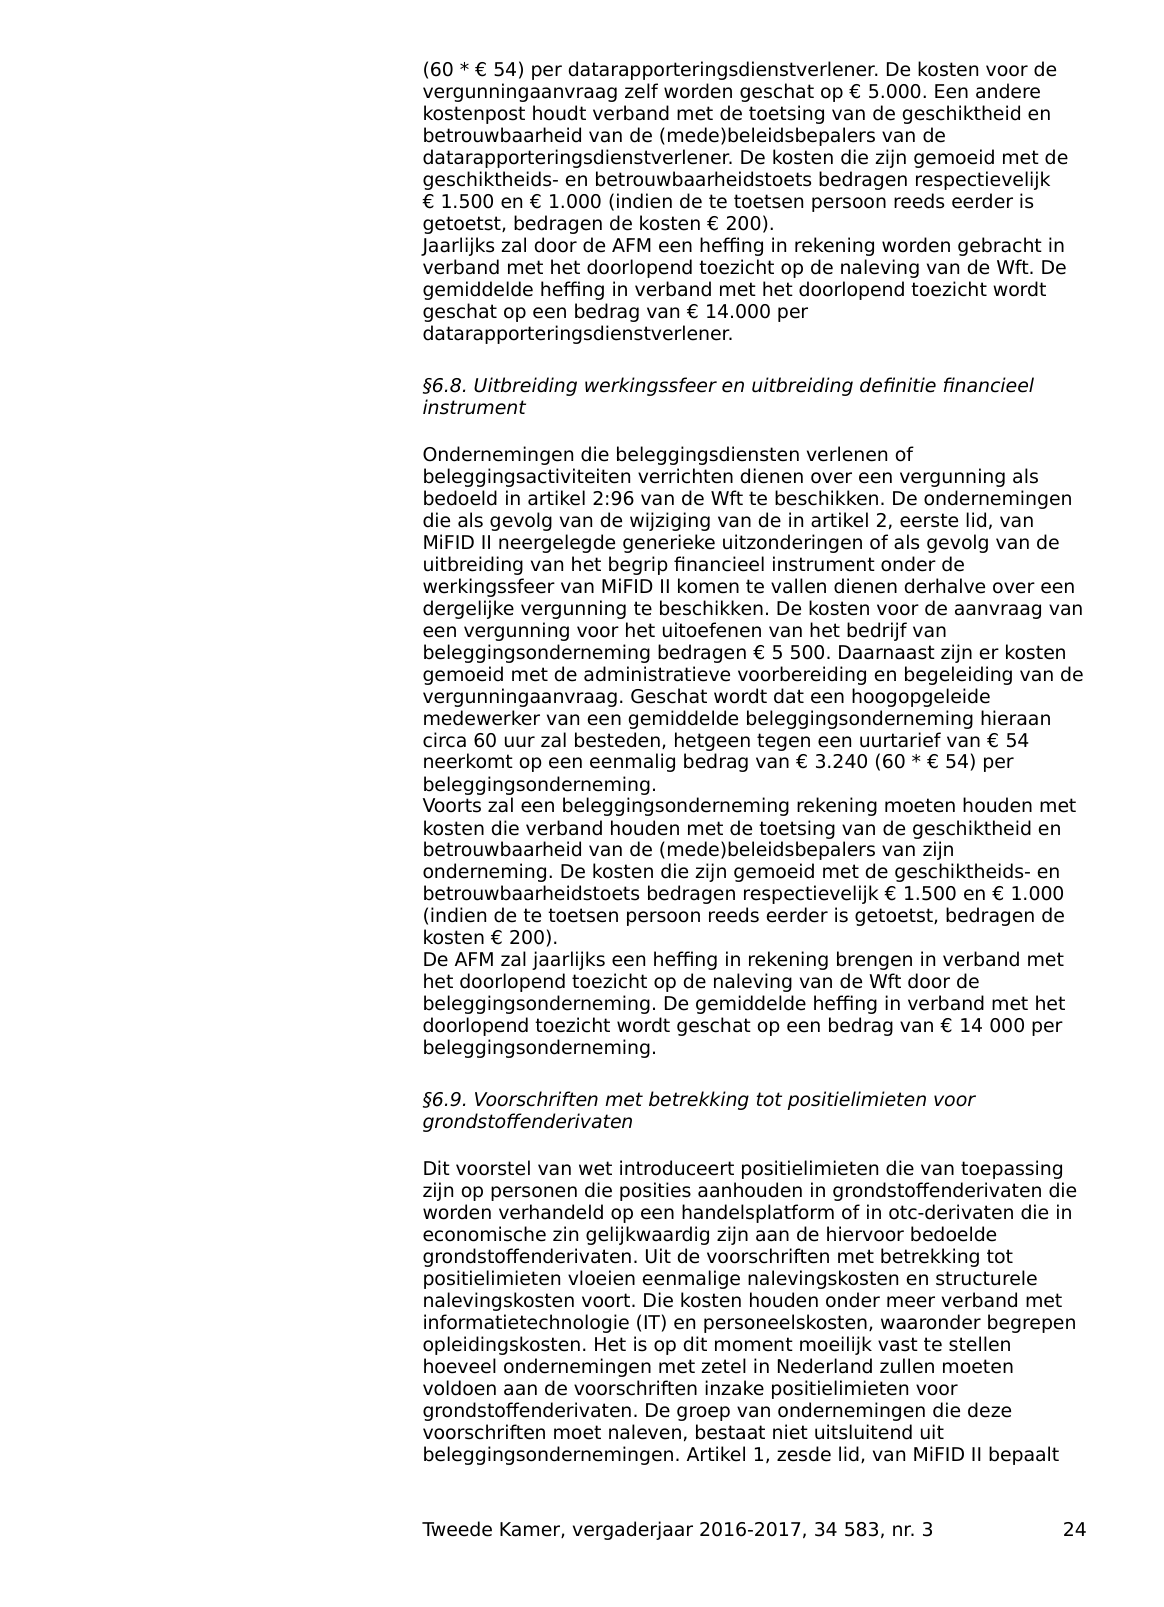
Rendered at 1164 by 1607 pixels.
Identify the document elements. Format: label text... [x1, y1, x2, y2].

text De AFM zal jaarlijks een heffing in rekening brengen in verband met het doorlopend toezicht op de naleving van de Wft door de beleggingsonderneming. De gemiddelde heffing in verband met het doorlopend toezicht wordt geschat op een bedrag van € 14 000 per beleggingsonderneming. [422, 949, 1087, 1059]
text Dit voorstel van wet introduceert positielimieten die van toepassing zijn op personen die posities aanhouden in grondstoffenderivaten die worden verhandeld op een handelsplatform of in otc-derivaten die in economische zin gelijkwaardig zijn aan de hiervoor bedoelde grondstoffenderivaten. Uit de voorschriften met betrekking tot positielimieten vloeien eenmalige nalevingskosten en structurele nalevingskosten voort. Die kosten houden onder meer verband met informatietechnologie (IT) en personeelskosten, waaronder begrepen opleidingskosten. Het is op dit moment moeilijk vast te stellen hoeveel ondernemingen met zetel in Nederland zullen moeten voldoen aan de voorschriften inzake positielimieten voor grondstoffenderivaten. De groep van ondernemingen die deze voorschriften moet naleven, bestaat niet uitsluitend uit beleggingsondernemingen. Artikel 1, zesde lid, van MiFID II bepaalt [422, 1158, 1087, 1466]
text Ondernemingen die beleggingsdiensten verlenen of beleggingsactiviteiten verrichten dienen over een vergunning als bedoeld in artikel 2:96 van de Wft te beschikken. De ondernemingen die als gevolg van de wijziging van de in artikel 2, eerste lid, van MiFID II neergelegde generieke uitzonderingen of als gevolg van de uitbreiding van het begrip financieel instrument onder de werkingssfeer van MiFID II komen te vallen dienen derhalve over een dergelijke vergunning te beschikken. De kosten voor de aanvraag van een vergunning voor het uitoefenen van het bedrijf van beleggingsonderneming bedragen € 5 500. Daarnaast zijn er kosten gemoeid met de administratieve voorbereiding en begeleiding van de vergunningaanvraag. Geschat wordt dat een hoogopgeleide medewerker van een gemiddelde beleggingsonderneming hieraan circa 60 uur zal besteden, hetgeen tegen een uurtarief van € 54 neerkomt op een eenmalig bedrag van € 3.240 (60 * € 54) per beleggingsonderneming. [422, 444, 1087, 795]
subtitle §6.8. Uitbreiding werkingssfeer en uitbreiding definitie financieel instrument [422, 375, 1087, 419]
subtitle §6.9. Voorschriften met betrekking tot positielimieten voor grondstoffenderivaten [422, 1089, 1087, 1133]
text Jaarlijks zal door de AFM een heffing in rekening worden gebracht in verband met het doorlopend toezicht op de naleving van de Wft. De gemiddelde heffing in verband met het doorlopend toezicht wordt geschat op een bedrag van € 14.000 per datarapporteringsdienstverlener. [422, 235, 1087, 345]
text Voorts zal een beleggingsonderneming rekening moeten houden met kosten die verband houden met de toetsing van de geschiktheid en betrouwbaarheid van de (mede)beleidsbepalers van zijn onderneming. De kosten die zijn gemoeid met de geschiktheids- en betrouwbaarheidstoets bedragen respectievelijk € 1.500 en € 1.000 (indien de te toetsen persoon reeds eerder is getoetst, bedragen de kosten € 200). [422, 795, 1087, 949]
text (60 * € 54) per datarapporteringsdienstverlener. De kosten voor de vergunningaanvraag zelf worden geschat op € 5.000. Een andere kostenpost houdt verband met de toetsing van de geschiktheid en betrouwbaarheid van de (mede)beleidsbepalers van de datarapporteringsdienstverlener. De kosten die zijn gemoeid met de geschiktheids- en betrouwbaarheidstoets bedragen respectievelijk € 1.500 en € 1.000 (indien de te toetsen persoon reeds eerder is getoetst, bedragen de kosten € 200). [422, 59, 1087, 235]
